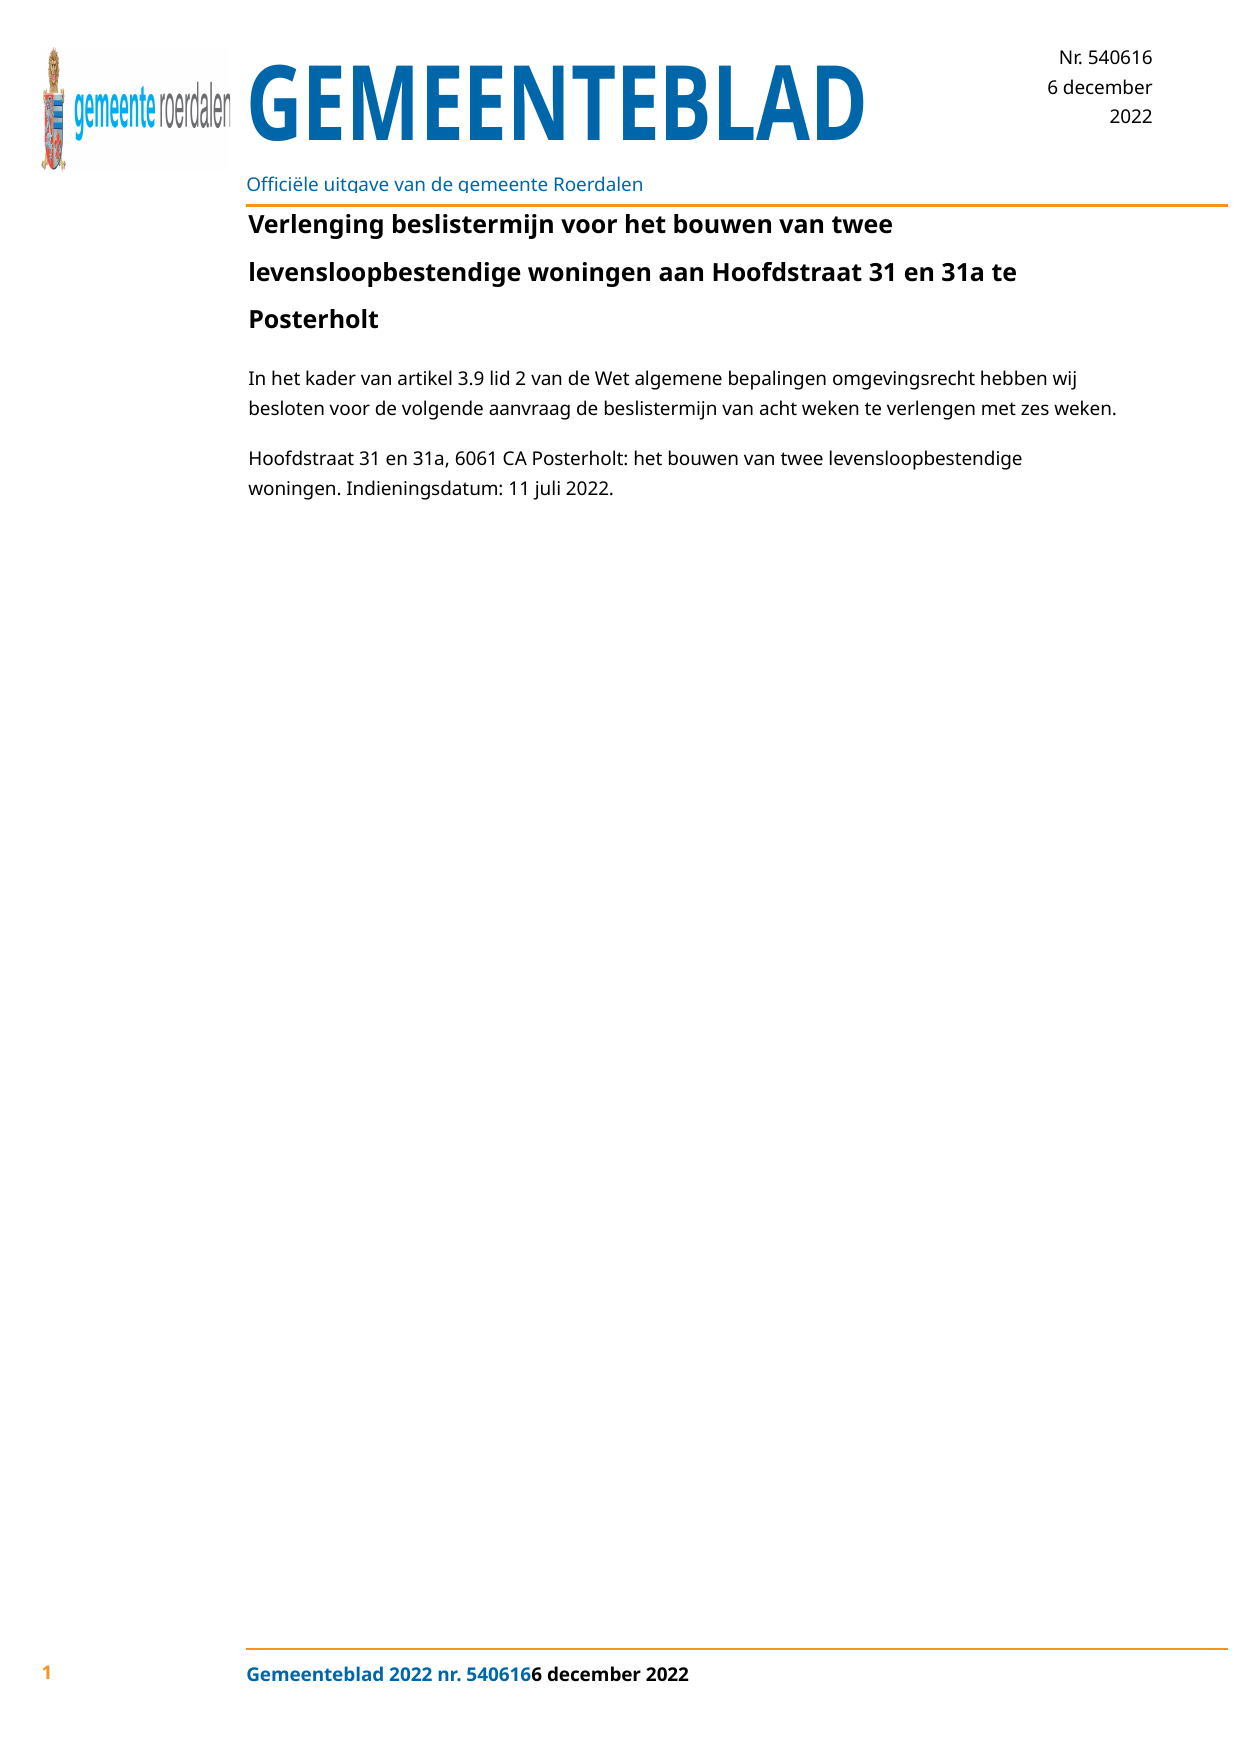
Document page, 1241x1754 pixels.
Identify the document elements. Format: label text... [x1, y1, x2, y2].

text Hoofdstraat 31 en 31a, 6061 CA Posterholt: het bouwen van twee levensloopbestendige woningen. Indieningsdatum: 11 juli 2022. [248, 446, 1152, 501]
text Verlenging beslistermijn voor het bouwen van twee levensloopbestendige woningen aan Hoofdstraat 31 en 31a te Posterholt [248, 207, 1152, 336]
text In het kader van artikel 3.9 lid 2 van de Wet algemene bepalingen omgevingsrecht hebben wij besloten voor de volgende aanvraag de beslistermijn van acht weken te verlengen met zes weken. [248, 366, 1152, 421]
picture [41, 47, 231, 172]
